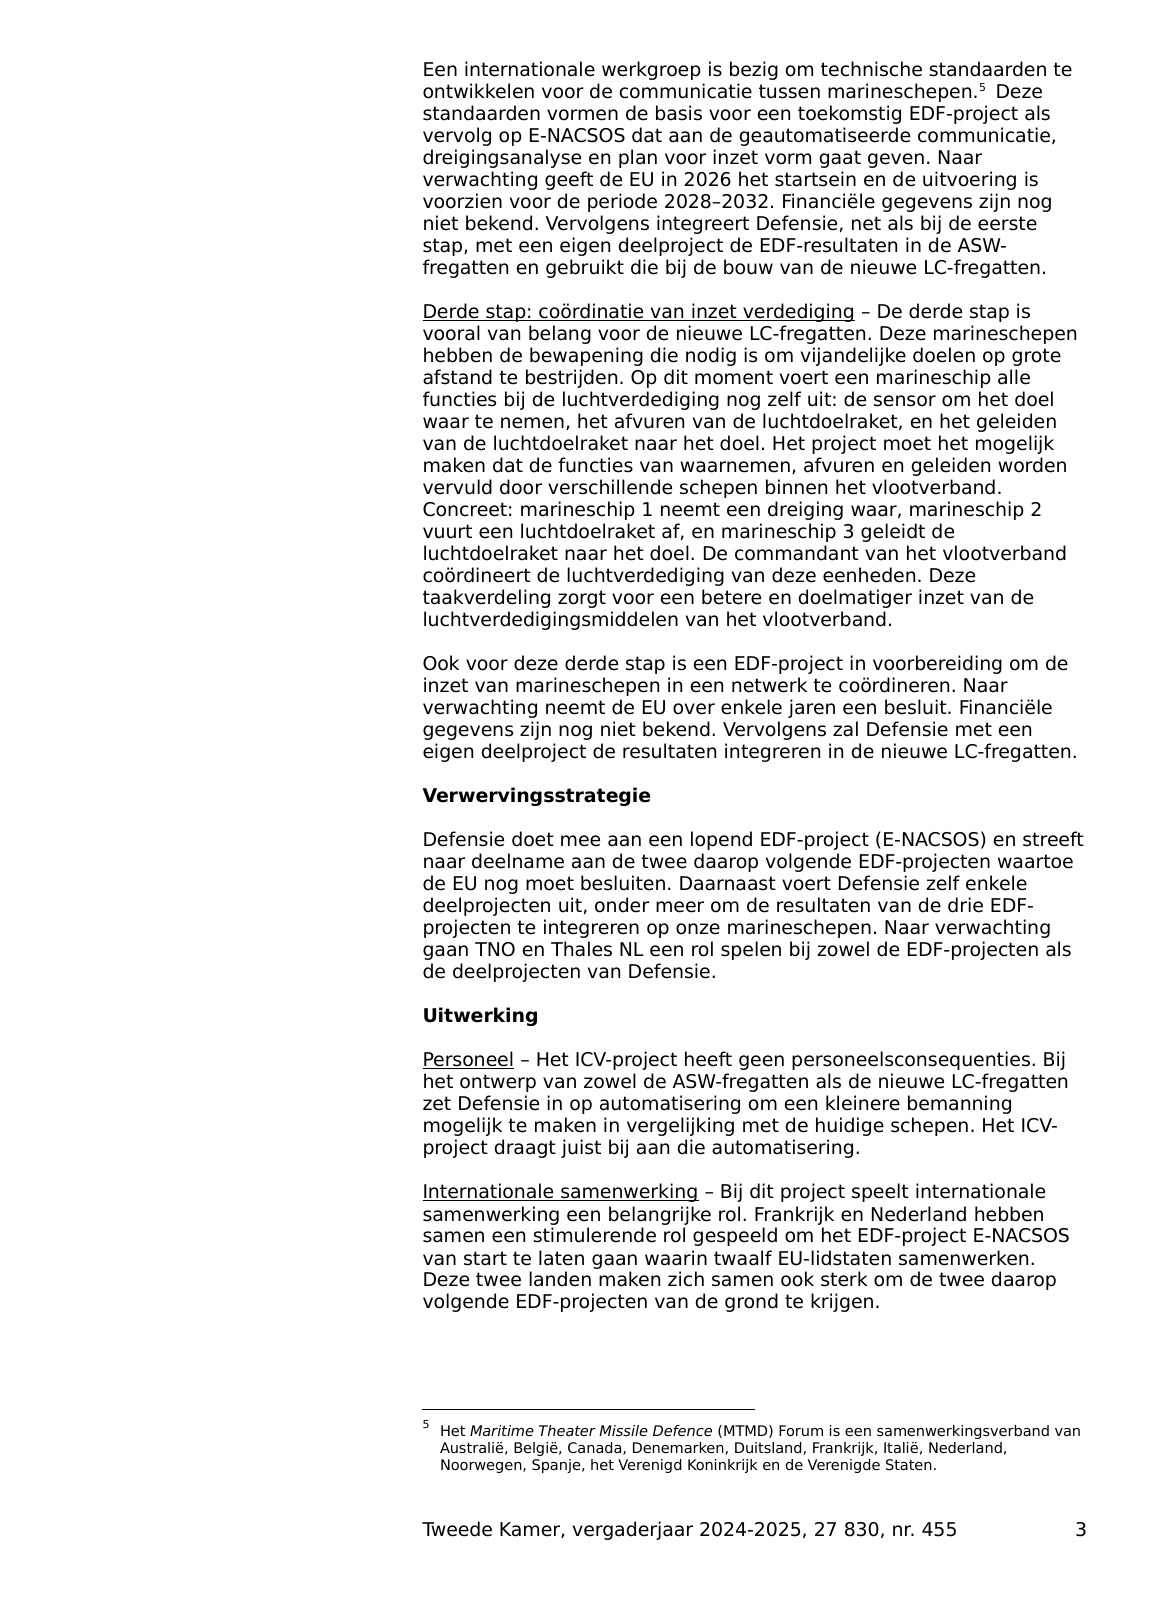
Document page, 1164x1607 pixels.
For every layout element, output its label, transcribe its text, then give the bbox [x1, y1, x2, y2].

text Het Maritime Theater Missile Defence (MTMD) Forum is een samenwerkingsverband van Australië, België, Canada, Denemarken, Duitsland, Frankrijk, Italië, Nederland, Noorwegen, Spanje, het Verenigd Koninkrijk en de Verenigde Staten. [422, 1418, 1087, 1474]
subtitle Uitwerking [422, 1005, 1087, 1027]
text Een internationale werkgroep is bezig om technische standaarden te ontwikkelen voor de communicatie tussen marineschepen. Deze standaarden vormen de basis voor een toekomstig EDF-project als vervolg op E-NACSOS dat aan de geautomatiseerde communicatie, dreigingsanalyse en plan voor inzet vorm gaat geven. Naar verwachting geeft de EU in 2026 het startsein en de uitvoering is voorzien voor de periode 2028–2032. Financiële gegevens zijn nog niet bekend. Vervolgens integreert Defensie, net als bij de eerste stap, met een eigen deelproject de EDF-resultaten in de ASW-fregatten en gebruikt die bij de bouw van de nieuwe LC-fregatten. [422, 59, 1087, 279]
subtitle Verwervingsstrategie [422, 785, 1087, 807]
text Personeel – Het ICV-project heeft geen personeelsconsequenties. Bij het ontwerp van zowel de ASW-fregatten als de nieuwe LC-fregatten zet Defensie in op automatisering om een kleinere bemanning mogelijk te maken in vergelijking met de huidige schepen. Het ICV-project draagt juist bij aan die automatisering. [422, 1049, 1087, 1159]
text Derde stap: coördinatie van inzet verdediging – De derde stap is vooral van belang voor de nieuwe LC-fregatten. Deze marineschepen hebben de bewapening die nodig is om vijandelijke doelen op grote afstand te bestrijden. Op dit moment voert een marineschip alle functies bij de luchtverdediging nog zelf uit: de sensor om het doel waar te nemen, het afvuren van de luchtdoelraket, en het geleiden van de luchtdoelraket naar het doel. Het project moet het mogelijk maken dat de functies van waarnemen, afvuren en geleiden worden vervuld door verschillende schepen binnen het vlootverband. Concreet: marineschip 1 neemt een dreiging waar, marineschip 2 vuurt een luchtdoelraket af, en marineschip 3 geleidt de luchtdoelraket naar het doel. De commandant van het vlootverband coördineert de luchtverdediging van deze eenheden. Deze taakverdeling zorgt voor een betere en doelmatiger inzet van de luchtverdedigingsmiddelen van het vlootverband. [422, 301, 1087, 631]
text Defensie doet mee aan een lopend EDF-project (E-NACSOS) en streeft naar deelname aan de twee daarop volgende EDF-projecten waartoe de EU nog moet besluiten. Daarnaast voert Defensie zelf enkele deelprojecten uit, onder meer om de resultaten van de drie EDF-projecten te integreren op onze marineschepen. Naar verwachting gaan TNO en Thales NL een rol spelen bij zowel de EDF-projecten als de deelprojecten van Defensie. [422, 829, 1087, 983]
text Ook voor deze derde stap is een EDF-project in voorbereiding om de inzet van marineschepen in een netwerk te coördineren. Naar verwachting neemt de EU over enkele jaren een besluit. Financiële gegevens zijn nog niet bekend. Vervolgens zal Defensie met een eigen deelproject de resultaten integreren in de nieuwe LC-fregatten. [422, 653, 1087, 763]
text Internationale samenwerking – Bij dit project speelt internationale samenwerking een belangrijke rol. Frankrijk en Nederland hebben samen een stimulerende rol gespeeld om het EDF-project E-NACSOS van start te laten gaan waarin twaalf EU-lidstaten samenwerken. Deze twee landen maken zich samen ook sterk om de twee daarop volgende EDF-projecten van de grond te krijgen. [422, 1181, 1087, 1313]
